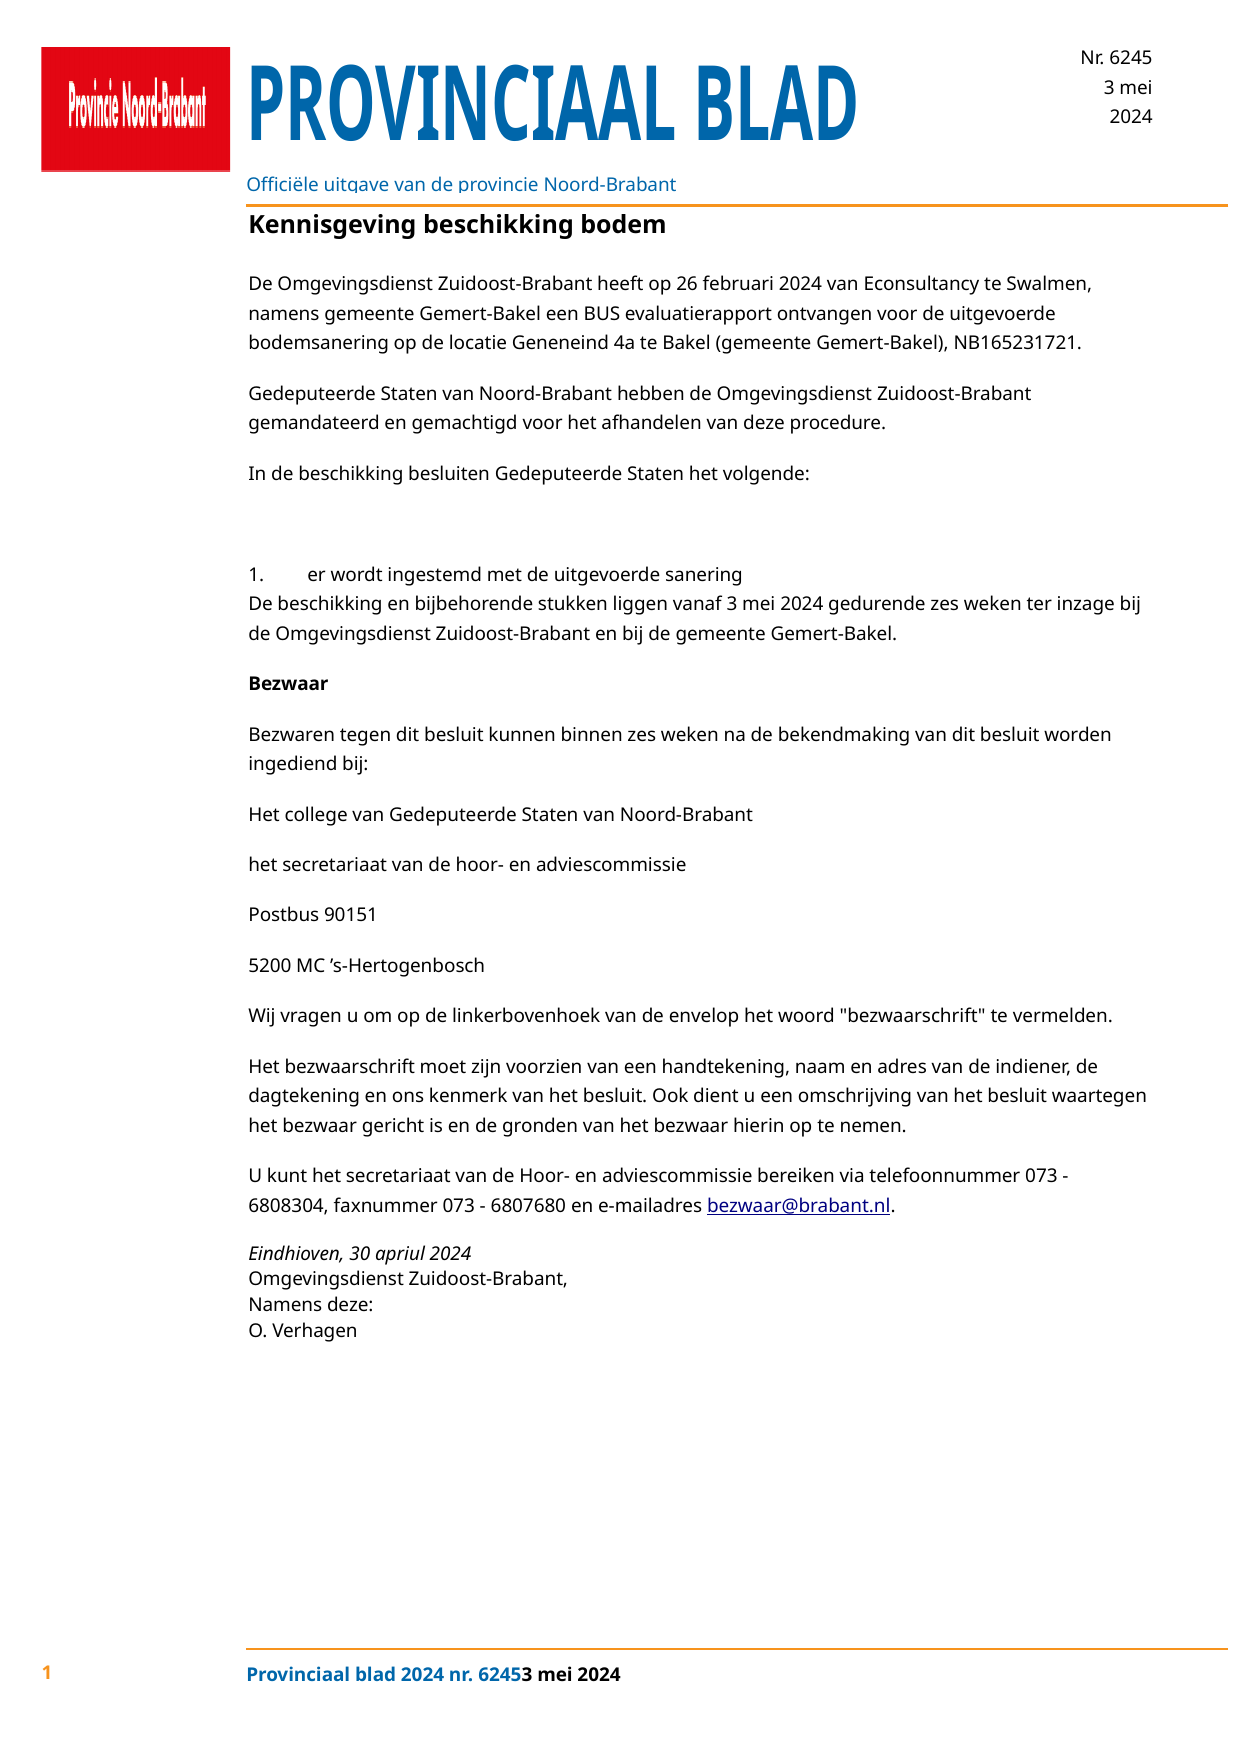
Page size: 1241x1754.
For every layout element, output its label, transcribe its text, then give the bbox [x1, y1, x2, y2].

text Eindhioven, 30 apriul 2024 [248, 1240, 1152, 1266]
text De Omgevingsdienst Zuidoost-Brabant heeft op 26 februari 2024 van Econsultancy te Swalmen, namens gemeente Gemert-Bakel een BUS evaluatierapport ontvangen voor de uitgevoerde bodemsanering op de locatie Geneneind 4a te Bakel (gemeente Gemert-Bakel), NB165231721. [248, 270, 1152, 355]
list er wordt ingestemd met de uitgevoerde sanering [248, 561, 1152, 586]
text Wij vragen u om op de linkerbovenhoek van de envelop het woord "bezwaarschrift" te vermelden. [248, 1002, 1152, 1028]
text Bezwaren tegen dit besluit kunnen binnen zes weken na de bekendmaking van dit besluit worden ingediend bij: [248, 721, 1152, 776]
text 5200 MC ’s-Hertogenbosch [248, 952, 1152, 978]
text het secretariaat van de hoor- en adviescommissie [248, 851, 1152, 877]
text Gedeputeerde Staten van Noord-Brabant hebben de Omgevingsdienst Zuidoost-Brabant gemandateerd en gemachtigd voor het afhandelen van deze procedure. [248, 380, 1152, 435]
picture [41, 47, 231, 172]
text Omgevingsdienst Zuidoost-Brabant, [248, 1266, 1152, 1291]
text U kunt het secretariaat van de Hoor- en adviescommissie bereiken via telefoonnummer 073 - 6808304, faxnummer 073 - 6807680 en e-mailadres bezwaar@brabant.nl. [248, 1162, 1152, 1218]
text De beschikking en bijbehorende stukken liggen vanaf 3 mei 2024 gedurende zes weken ter inzage bij de Omgevingsdienst Zuidoost-Brabant en bij de gemeente Gemert-Bakel. [248, 590, 1152, 646]
text Bezwaar [248, 670, 1152, 696]
text O. Verhagen [248, 1317, 1152, 1343]
text In de beschikking besluiten Gedeputeerde Staten het volgende: [248, 460, 1152, 486]
text Postbus 90151 [248, 902, 1152, 927]
text Het college van Gedeputeerde Staten van Noord-Brabant [248, 801, 1152, 826]
text Kennisgeving beschikking bodem [248, 207, 1152, 241]
text Het bezwaarschrift moet zijn voorzien van een handtekening, naam en adres van de indiener, de dagtekening en ons kenmerk van het besluit. Ook dient u een omschrijving van het besluit waartegen het bezwaar gericht is en de gronden van het bezwaar hierin op te nemen. [248, 1053, 1152, 1138]
text Namens deze: [248, 1291, 1152, 1317]
